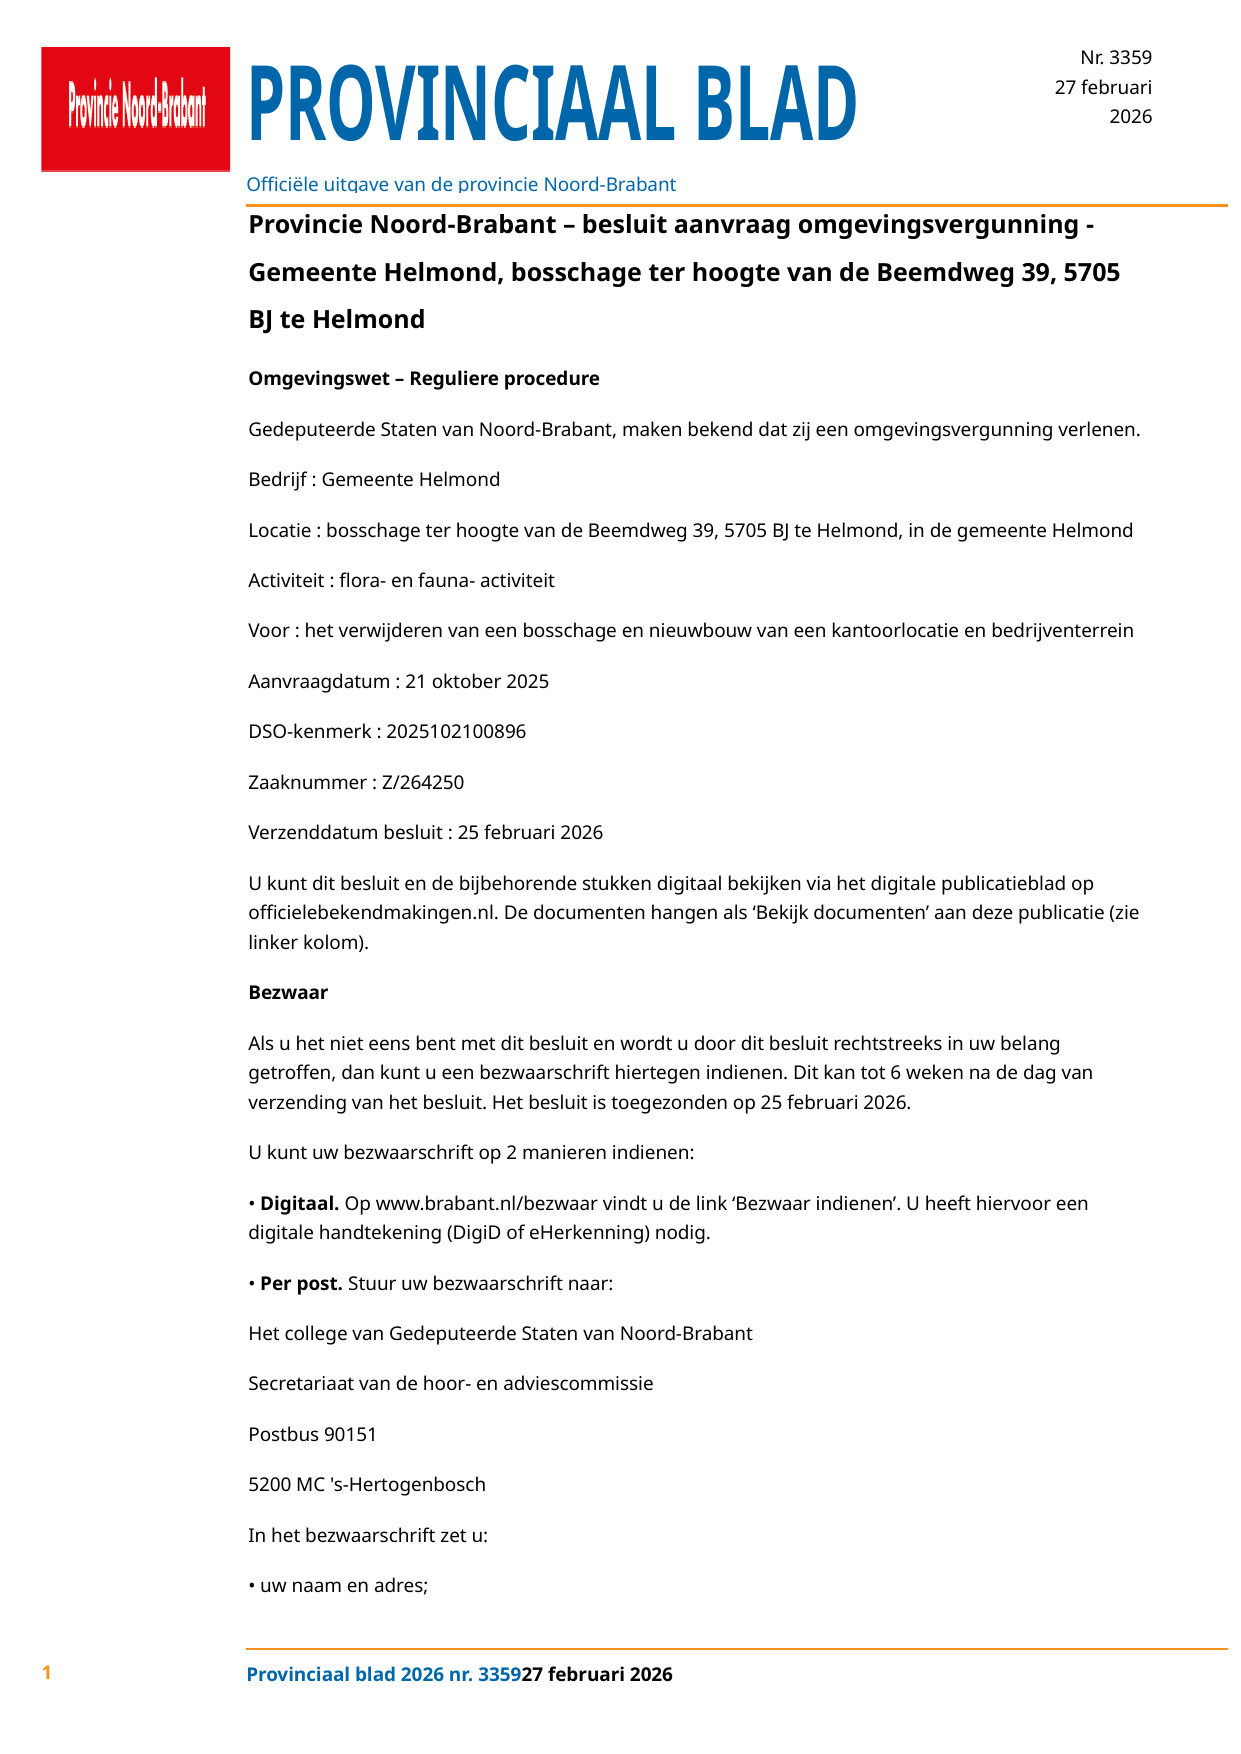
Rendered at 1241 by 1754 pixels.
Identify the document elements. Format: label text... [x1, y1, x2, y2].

text Zaaknummer : Z/264250 [248, 769, 1152, 794]
text Provincie Noord-Brabant – besluit aanvraag omgevingsvergunning - Gemeente Helmond, bosschage ter hoogte van de Beemdweg 39, 5705 BJ te Helmond [248, 207, 1152, 336]
text Gedeputeerde Staten van Noord-Brabant, maken bekend dat zij een omgevingsvergunning verlenen. [248, 416, 1152, 442]
text Als u het niet eens bent met dit besluit en wordt u door dit besluit rechtstreeks in uw belang getroffen, dan kunt u een bezwaarschrift hiertegen indienen. Dit kan tot 6 weken na de dag van verzending van het besluit. Het besluit is toegezonden op 25 februari 2026. [248, 1030, 1152, 1114]
text Het college van Gedeputeerde Staten van Noord-Brabant [248, 1320, 1152, 1346]
text DSO-kenmerk : 2025102100896 [248, 718, 1152, 744]
text U kunt uw bezwaarschrift op 2 manieren indienen: [248, 1139, 1152, 1165]
text • Digitaal. Op www.brabant.nl/bezwaar vindt u de link ‘Bezwaar indienen’. U heeft hiervoor een digitale handtekening (DigiD of eHerkenning) nodig. [248, 1190, 1152, 1245]
text Verzenddatum besluit : 25 februari 2026 [248, 819, 1152, 845]
text U kunt dit besluit en de bijbehorende stukken digitaal bekijken via het digitale publicatieblad op officielebekendmakingen.nl. De documenten hangen als ‘Bekijk documenten’ aan deze publicatie (zie linker kolom). [248, 870, 1152, 954]
text • Per post. Stuur uw bezwaarschrift naar: [248, 1270, 1152, 1295]
text Bedrijf : Gemeente Helmond [248, 466, 1152, 492]
text Locatie : bosschage ter hoogte van de Beemdweg 39, 5705 BJ te Helmond, in de gemeente Helmond [248, 517, 1152, 542]
picture [41, 47, 231, 172]
text Postbus 90151 [248, 1421, 1152, 1447]
text Voor : het verwijderen van een bosschage en nieuwbouw van een kantoorlocatie en bedrijventerrein [248, 618, 1152, 643]
text In het bezwaarschrift zet u: [248, 1522, 1152, 1547]
text Bezwaar [248, 979, 1152, 1005]
text Activiteit : flora- en fauna- activiteit [248, 567, 1152, 593]
text Aanvraagdatum : 21 oktober 2025 [248, 668, 1152, 694]
text Secretariaat van de hoor- en adviescommissie [248, 1371, 1152, 1396]
text 5200 MC 's‑Hertogenbosch [248, 1471, 1152, 1497]
text Omgevingswet – Reguliere procedure [248, 366, 1152, 391]
text • uw naam en adres; [248, 1572, 1152, 1598]
